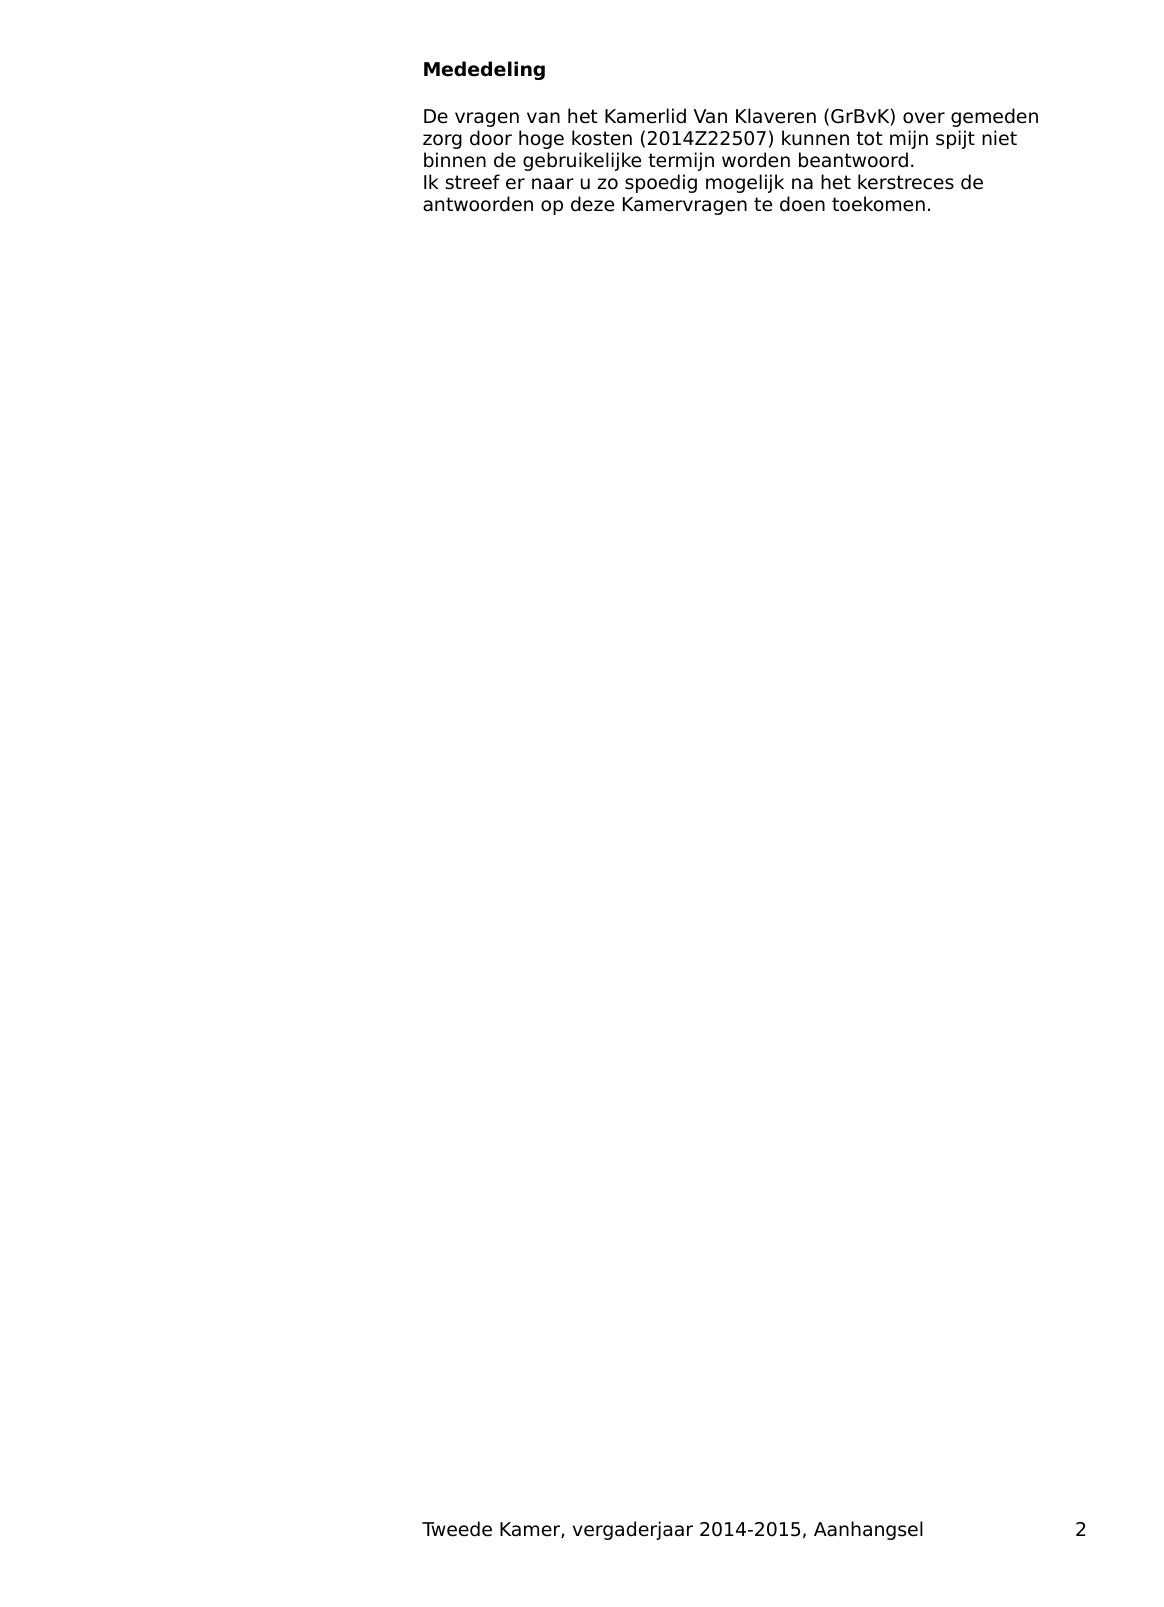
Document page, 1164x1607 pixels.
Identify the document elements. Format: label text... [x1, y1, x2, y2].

text Ik streef er naar u zo spoedig mogelijk na het kerstreces de antwoorden op deze Kamervragen te doen toekomen. [422, 172, 1087, 216]
text De vragen van het Kamerlid Van Klaveren (GrBvK) over gemeden zorg door hoge kosten (2014Z22507) kunnen tot mijn spijt niet binnen de gebruikelijke termijn worden beantwoord. [422, 106, 1087, 172]
subtitle Mededeling [422, 59, 1087, 81]
